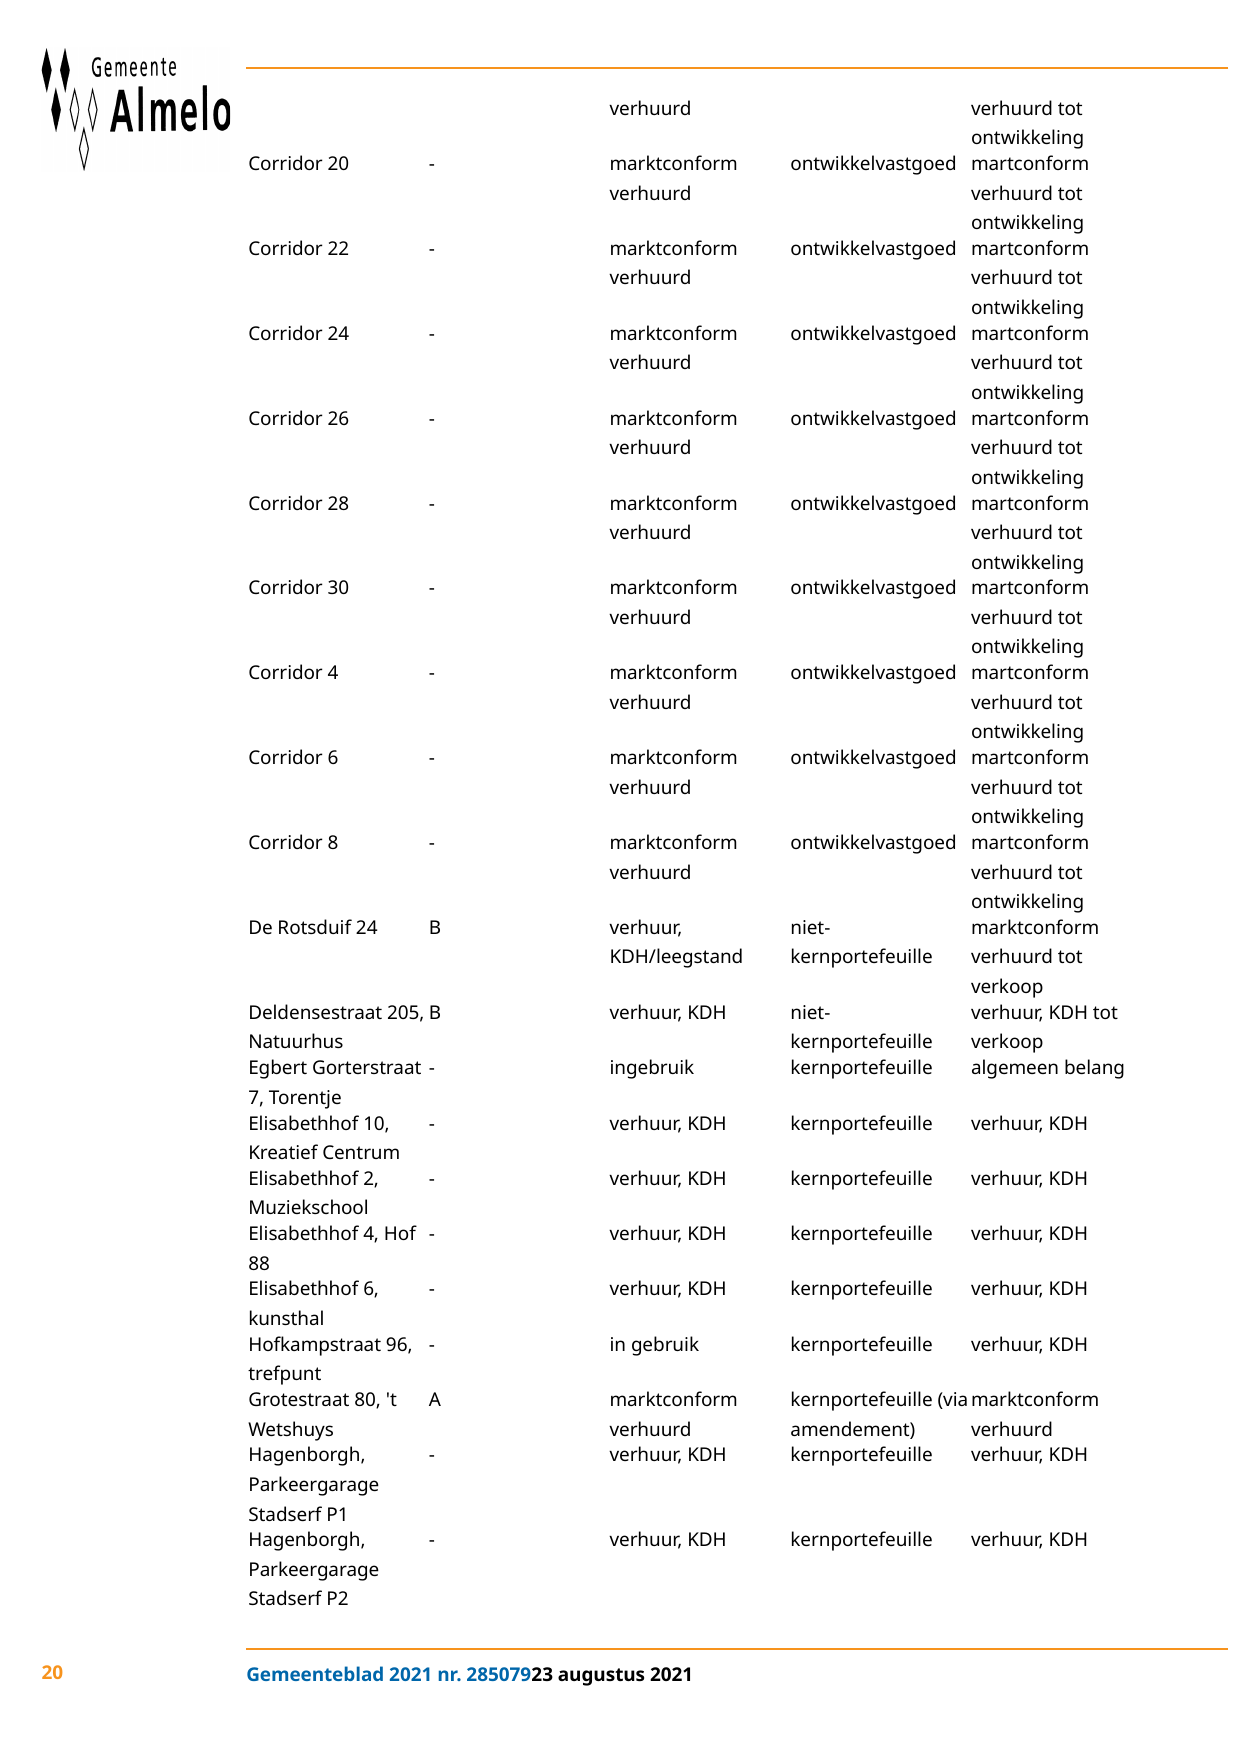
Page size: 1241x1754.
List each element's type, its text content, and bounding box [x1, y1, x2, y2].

table_cell kernportefeuille [790, 1276, 971, 1331]
table_cell marktconform verhuurd tot verkoop [971, 914, 1152, 999]
table_cell verhuur, KDH [609, 999, 790, 1054]
table_cell verhuur, KDH [971, 1526, 1152, 1611]
table_cell verhuur, KDH [971, 1442, 1152, 1526]
table_cell martconform verhuurd tot ontwikkeling [971, 405, 1152, 490]
table_cell B [429, 999, 609, 1054]
table_cell Corridor 28 [248, 490, 429, 574]
table_cell Egbert Gorterstraat 7, Torentje [248, 1054, 429, 1110]
table_cell ontwikkelvastgoed [790, 320, 971, 405]
table_cell Corridor 20 [248, 150, 429, 235]
table_cell Corridor 4 [248, 660, 429, 744]
table_cell - [429, 1220, 609, 1276]
table_cell marktconform verhuurd [609, 660, 790, 744]
table_cell B [429, 914, 609, 999]
table_cell - [429, 829, 609, 914]
table_cell martconform verhuurd tot ontwikkeling [971, 744, 1152, 829]
table_cell verhuur, KDH [609, 1110, 790, 1165]
table_cell - [429, 744, 609, 829]
table_cell ingebruik [609, 1054, 790, 1110]
table_cell verhuurd tot ontwikkeling [971, 95, 1152, 150]
table_cell verhuur, KDH tot verkoop [971, 999, 1152, 1054]
table_cell marktconform verhuurd [609, 320, 790, 405]
table_cell - [429, 1526, 609, 1611]
table_cell Corridor 6 [248, 744, 429, 829]
table_cell kernportefeuille [790, 1054, 971, 1110]
table_cell - [429, 490, 609, 574]
table_cell [248, 95, 429, 150]
table_cell De Rotsduif 24 [248, 914, 429, 999]
table_cell Hofkampstraat 96, trefpunt [248, 1331, 429, 1386]
table_cell - [429, 575, 609, 659]
table_cell Deldensestraat 205, Natuurhus [248, 999, 429, 1054]
table_cell verhuurd [609, 95, 790, 150]
table_cell ontwikkelvastgoed [790, 575, 971, 659]
table_cell martconform verhuurd tot ontwikkeling [971, 829, 1152, 914]
table_cell verhuur, KDH [609, 1165, 790, 1220]
table_cell verhuur, KDH [609, 1526, 790, 1611]
table_cell Elisabethhof 6, kunsthal [248, 1276, 429, 1331]
table_cell - [429, 1442, 609, 1526]
table_cell Corridor 22 [248, 235, 429, 320]
table_cell ontwikkelvastgoed [790, 405, 971, 490]
table_cell verhuur, KDH [609, 1442, 790, 1526]
table_cell marktconform verhuurd [609, 150, 790, 235]
table_cell Corridor 24 [248, 320, 429, 405]
table_cell martconform verhuurd tot ontwikkeling [971, 320, 1152, 405]
table_cell verhuur, KDH [971, 1331, 1152, 1386]
table_cell marktconform verhuurd [609, 744, 790, 829]
table_cell kernportefeuille [790, 1526, 971, 1611]
table_cell ontwikkelvastgoed [790, 660, 971, 744]
table_cell martconform verhuurd tot ontwikkeling [971, 235, 1152, 320]
table_cell marktconform verhuurd [971, 1386, 1152, 1442]
table_cell marktconform verhuurd [609, 490, 790, 574]
picture [41, 47, 231, 172]
table_cell ontwikkelvastgoed [790, 150, 971, 235]
table_cell verhuur, KDH [971, 1276, 1152, 1331]
table_cell verhuur, KDH [971, 1220, 1152, 1276]
table_cell ontwikkelvastgoed [790, 235, 971, 320]
table_cell verhuur, KDH [609, 1220, 790, 1276]
table_cell Corridor 26 [248, 405, 429, 490]
table_cell kernportefeuille [790, 1110, 971, 1165]
table_cell niet-kernportefeuille [790, 914, 971, 999]
table_cell Elisabethhof 4, Hof 88 [248, 1220, 429, 1276]
table_cell - [429, 405, 609, 490]
table_cell ontwikkelvastgoed [790, 744, 971, 829]
table_cell algemeen belang [971, 1054, 1152, 1110]
table_cell Elisabethhof 2, Muziekschool [248, 1165, 429, 1220]
table_cell verhuur, KDH [971, 1165, 1152, 1220]
table_cell A [429, 1386, 609, 1442]
table_cell kernportefeuille [790, 1165, 971, 1220]
table_cell - [429, 1276, 609, 1331]
table_cell - [429, 1054, 609, 1110]
table_cell Elisabethhof 10, Kreatief Centrum [248, 1110, 429, 1165]
table_cell - [429, 1110, 609, 1165]
table_cell kernportefeuille [790, 1220, 971, 1276]
table_cell - [429, 95, 609, 150]
table_cell Corridor 30 [248, 575, 429, 659]
table_cell marktconform verhuurd [609, 405, 790, 490]
table_cell marktconform verhuurd [609, 1386, 790, 1442]
table_cell martconform verhuurd tot ontwikkeling [971, 150, 1152, 235]
table_cell Hagenborgh, Parkeergarage Stadserf P2 [248, 1526, 429, 1611]
table_cell marktconform verhuurd [609, 575, 790, 659]
table_cell verhuur, KDH/leegstand [609, 914, 790, 999]
table_cell verhuur, KDH [609, 1276, 790, 1331]
table_cell Hagenborgh, Parkeergarage Stadserf P1 [248, 1442, 429, 1526]
table_cell ontwikkelvastgoed [790, 490, 971, 574]
table_cell marktconform verhuurd [609, 829, 790, 914]
table_cell kernportefeuille (via amendement) [790, 1386, 971, 1442]
table_cell niet-kernportefeuille [790, 999, 971, 1054]
table_cell - [429, 235, 609, 320]
table_cell kernportefeuille [790, 1331, 971, 1386]
table_cell kernportefeuille [790, 1442, 971, 1526]
table_cell - [429, 1331, 609, 1386]
table_cell verhuur, KDH [971, 1110, 1152, 1165]
table_cell martconform verhuurd tot ontwikkeling [971, 660, 1152, 744]
table_cell martconform verhuurd tot ontwikkeling [971, 575, 1152, 659]
table_cell Grotestraat 80, 't Wetshuys [248, 1386, 429, 1442]
table_cell [790, 95, 971, 150]
table_cell martconform verhuurd tot ontwikkeling [971, 490, 1152, 574]
table_cell in gebruik [609, 1331, 790, 1386]
table_cell - [429, 320, 609, 405]
table_cell marktconform verhuurd [609, 235, 790, 320]
table_cell - [429, 660, 609, 744]
table_cell Corridor 8 [248, 829, 429, 914]
table_cell - [429, 150, 609, 235]
table_cell - [429, 1165, 609, 1220]
table_cell ontwikkelvastgoed [790, 829, 971, 914]
